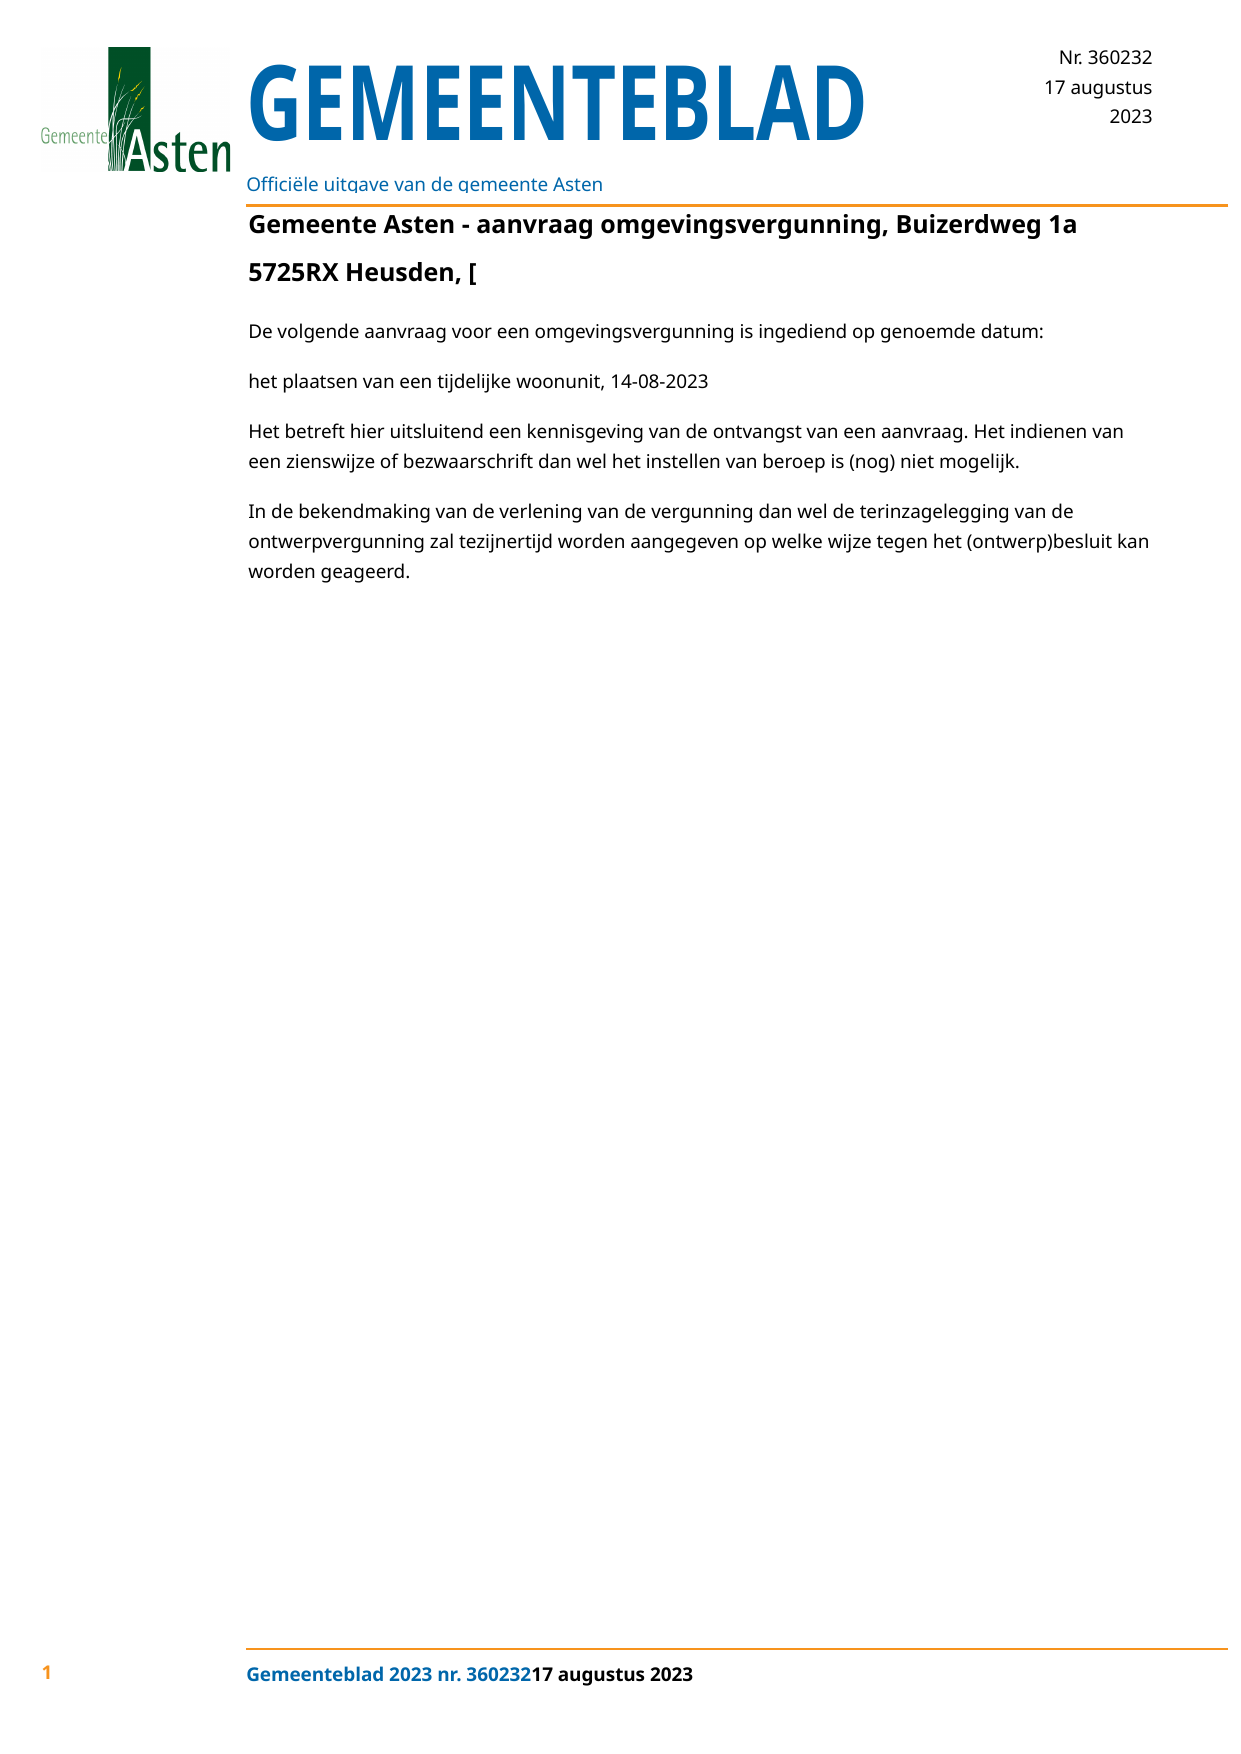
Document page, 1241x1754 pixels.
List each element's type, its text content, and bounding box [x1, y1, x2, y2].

text het plaatsen van een tijdelijke woonunit, 14-08-2023 [248, 368, 1152, 394]
text Het betreft hier uitsluitend een kennisgeving van de ontvangst van een aanvraag. Het indienen van een zienswijze of bezwaarschrift dan wel het instellen van beroep is (nog) niet mogelijk. [248, 419, 1152, 474]
text De volgende aanvraag voor een omgevingsvergunning is ingediend op genoemde datum: [248, 318, 1152, 344]
picture [41, 47, 231, 172]
text Gemeente Asten - aanvraag omgevingsvergunning, Buizerdweg 1a 5725RX Heusden, [ [248, 207, 1152, 288]
text In de bekendmaking van de verlening van de vergunning dan wel de terinzagelegging van de ontwerpvergunning zal tezijnertijd worden aangegeven op welke wijze tegen het (ontwerp)besluit kan worden geageerd. [248, 499, 1152, 584]
